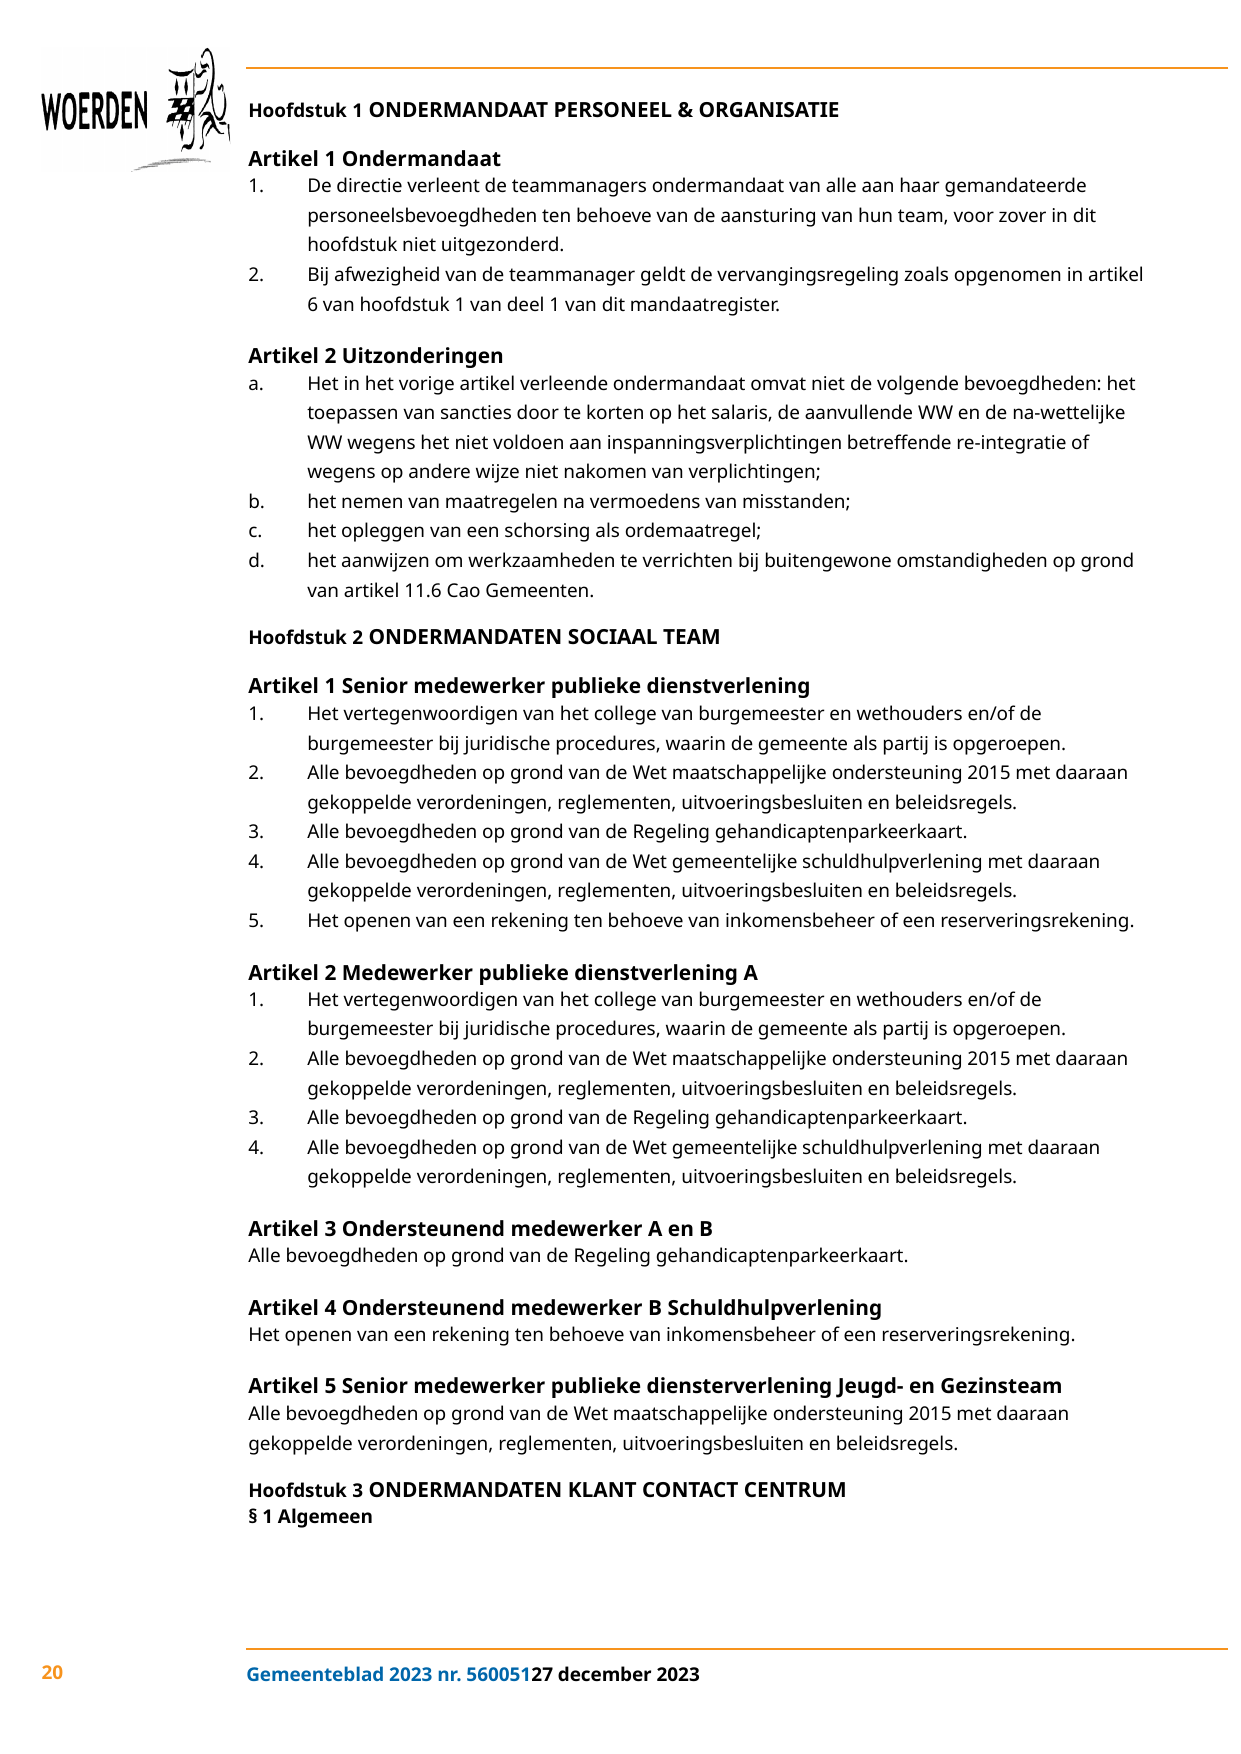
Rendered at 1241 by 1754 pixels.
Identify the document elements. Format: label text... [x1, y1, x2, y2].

list Alle bevoegdheden op grond van de Wet maatschappelijke ondersteuning 2015 met daaraan gekoppelde verordeningen, reglementen, uitvoeringsbesluiten en beleidsregels. [248, 759, 1152, 814]
text Artikel 5 Senior medewerker publieke diensterverlening Jeugd- en Gezinsteam [248, 1372, 1152, 1400]
text Hoofdstuk 1 ONDERMANDAAT PERSONEEL & ORGANISATIE [248, 95, 1152, 123]
list het opleggen van een schorsing als ordemaatregel; [248, 518, 1152, 543]
list het aanwijzen om werkzaamheden te verrichten bij buitengewone omstandigheden op grond van artikel 11.6 Cao Gemeenten. [248, 547, 1152, 602]
text Artikel 3 Ondersteunend medewerker A en B [248, 1214, 1152, 1242]
list Alle bevoegdheden op grond van de Wet maatschappelijke ondersteuning 2015 met daaraan gekoppelde verordeningen, reglementen, uitvoeringsbesluiten en beleidsregels. [248, 1045, 1152, 1101]
text Artikel 4 Ondersteunend medewerker B Schuldhulpverlening [248, 1293, 1152, 1321]
text Artikel 2 Medewerker publieke dienstverlening A [248, 958, 1152, 986]
list Alle bevoegdheden op grond van de Regeling gehandicaptenparkeerkaart. [248, 1104, 1152, 1130]
text Alle bevoegdheden op grond van de Regeling gehandicaptenparkeerkaart. [248, 1242, 1152, 1268]
text Alle bevoegdheden op grond van de Wet maatschappelijke ondersteuning 2015 met daaraan gekoppelde verordeningen, reglementen, uitvoeringsbesluiten en beleidsregels. [248, 1400, 1152, 1455]
list Het openen van een rekening ten behoeve van inkomensbeheer of een reserveringsrekening. [248, 907, 1152, 933]
text Artikel 1 Senior medewerker publieke dienstverlening [248, 672, 1152, 700]
list Bij afwezigheid van de teammanager geldt de vervangingsregeling zoals opgenomen in artikel 6 van hoofdstuk 1 van deel 1 van dit mandaatregister. [248, 261, 1152, 317]
picture [41, 47, 231, 172]
list Alle bevoegdheden op grond van de Regeling gehandicaptenparkeerkaart. [248, 818, 1152, 844]
text Artikel 1 Ondermandaat [248, 144, 1152, 172]
text Het openen van een rekening ten behoeve van inkomensbeheer of een reserveringsrekening. [248, 1321, 1152, 1347]
list het nemen van maatregelen na vermoedens van misstanden; [248, 488, 1152, 514]
list Alle bevoegdheden op grond van de Wet gemeentelijke schuldhulpverlening met daaraan gekoppelde verordeningen, reglementen, uitvoeringsbesluiten en beleidsregels. [248, 848, 1152, 903]
text Hoofdstuk 3 ONDERMANDATEN KLANT CONTACT CENTRUM [248, 1475, 1152, 1504]
list Het vertegenwoordigen van het college van burgemeester en wethouders en/of de burgemeester bij juridische procedures, waarin de gemeente als partij is opgeroepen. [248, 700, 1152, 755]
text § 1 Algemeen [248, 1504, 1152, 1529]
list De directie verleent de teammanagers ondermandaat van alle aan haar gemandateerde personeelsbevoegdheden ten behoeve van de aansturing van hun team, voor zover in dit hoofdstuk niet uitgezonderd. [248, 172, 1152, 257]
list Het in het vorige artikel verleende ondermandaat omvat niet de volgende bevoegdheden: het toepassen van sancties door te korten op het salaris, de aanvullende WW en de na-wettelijke WW wegens het niet voldoen aan inspanningsverplichtingen betreffende re-integratie of wegens op andere wijze niet nakomen van verplichtingen; [248, 370, 1152, 484]
list Alle bevoegdheden op grond van de Wet gemeentelijke schuldhulpverlening met daaraan gekoppelde verordeningen, reglementen, uitvoeringsbesluiten en beleidsregels. [248, 1134, 1152, 1189]
list Het vertegenwoordigen van het college van burgemeester en wethouders en/of de burgemeester bij juridische procedures, waarin de gemeente als partij is opgeroepen. [248, 986, 1152, 1041]
text Hoofdstuk 2 ONDERMANDATEN SOCIAAL TEAM [248, 622, 1152, 651]
text Artikel 2 Uitzonderingen [248, 341, 1152, 370]
